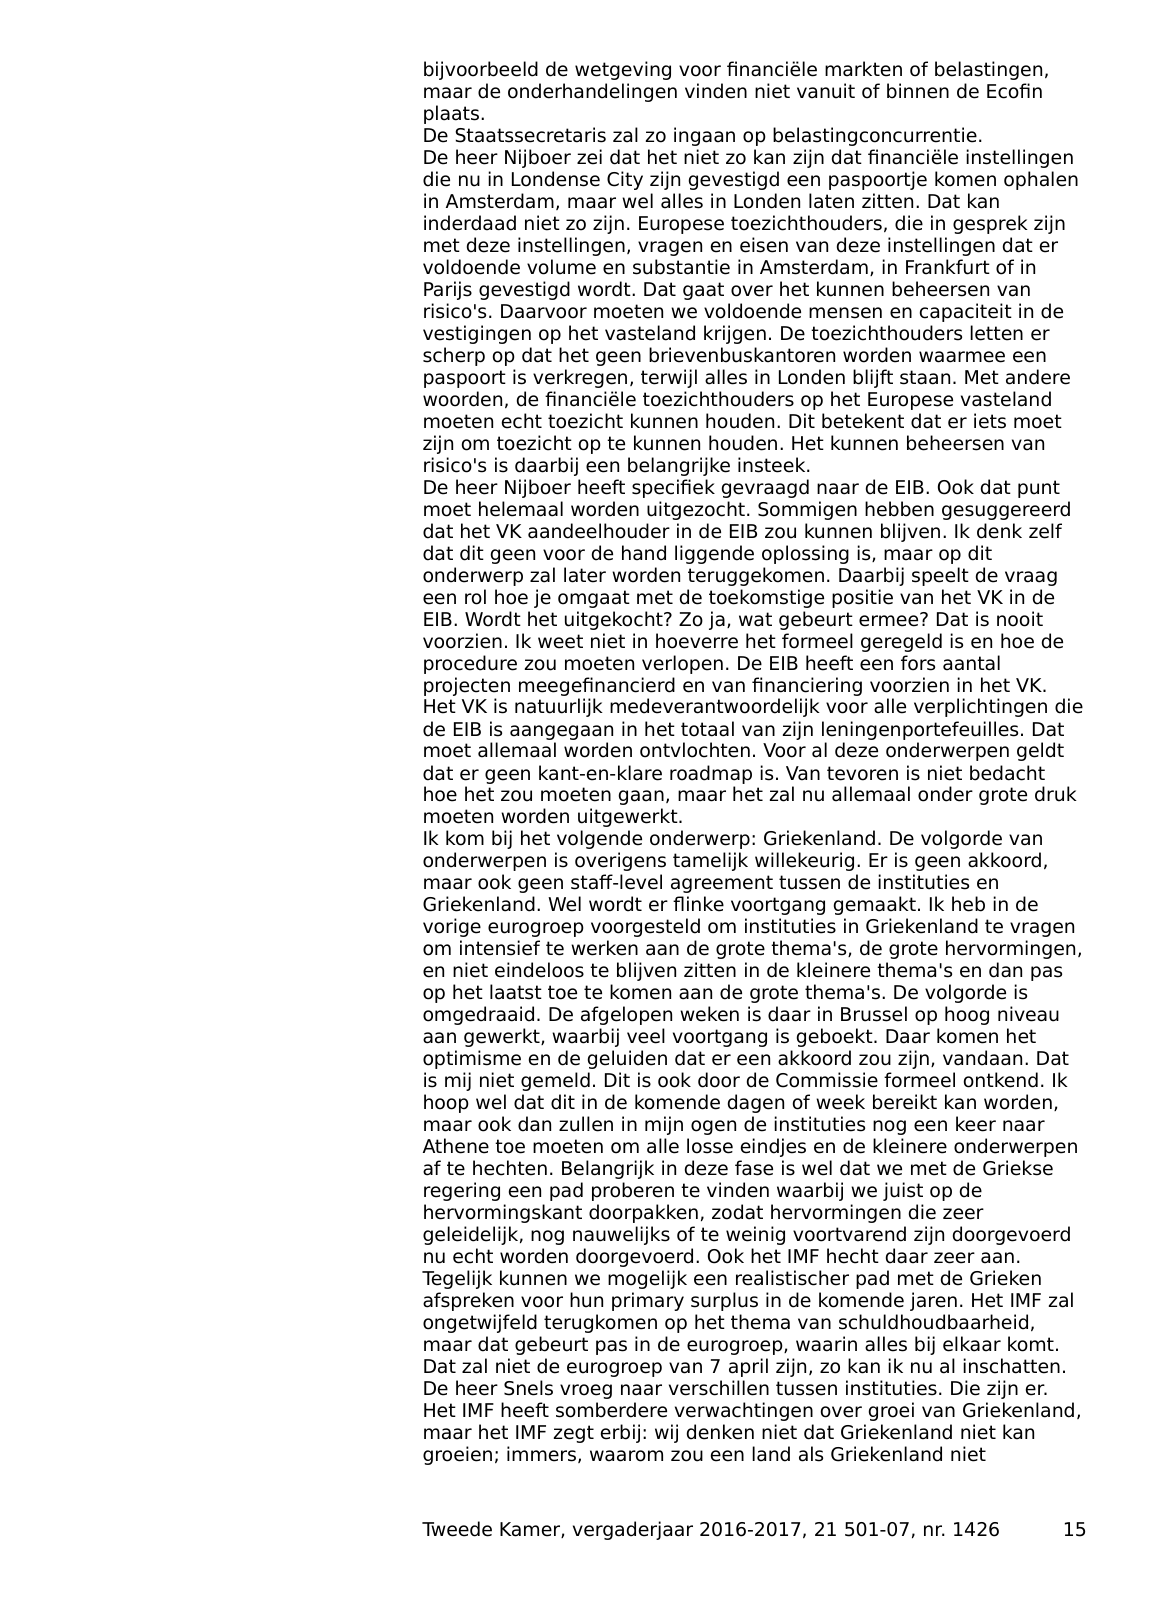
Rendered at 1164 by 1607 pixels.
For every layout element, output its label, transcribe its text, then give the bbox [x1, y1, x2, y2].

text bijvoorbeeld de wetgeving voor financiële markten of belastingen, maar de onderhandelingen vinden niet vanuit of binnen de Ecofin plaats. [422, 59, 1087, 125]
text De heer Nijboer heeft specifiek gevraagd naar de EIB. Ook dat punt moet helemaal worden uitgezocht. Sommigen hebben gesuggereerd dat het VK aandeelhouder in de EIB zou kunnen blijven. Ik denk zelf dat dit geen voor de hand liggende oplossing is, maar op dit onderwerp zal later worden teruggekomen. Daarbij speelt de vraag een rol hoe je omgaat met de toekomstige positie van het VK in de EIB. Wordt het uitgekocht? Zo ja, wat gebeurt ermee? Dat is nooit voorzien. Ik weet niet in hoeverre het formeel geregeld is en hoe de procedure zou moeten verlopen. De EIB heeft een fors aantal projecten meegefinancierd en van financiering voorzien in het VK. Het VK is natuurlijk medeverantwoordelijk voor alle verplichtingen die de EIB is aangegaan in het totaal van zijn leningenportefeuilles. Dat moet allemaal worden ontvlochten. Voor al deze onderwerpen geldt dat er geen kant-en-klare roadmap is. Van tevoren is niet bedacht hoe het zou moeten gaan, maar het zal nu allemaal onder grote druk moeten worden uitgewerkt. [422, 477, 1087, 828]
text De heer Snels vroeg naar verschillen tussen instituties. Die zijn er. Het IMF heeft somberdere verwachtingen over groei van Griekenland, maar het IMF zegt erbij: wij denken niet dat Griekenland niet kan groeien; immers, waarom zou een land als Griekenland niet [422, 1378, 1087, 1466]
text De Staatssecretaris zal zo ingaan op belastingconcurrentie. [422, 125, 1087, 147]
text Ik kom bij het volgende onderwerp: Griekenland. De volgorde van onderwerpen is overigens tamelijk willekeurig. Er is geen akkoord, maar ook geen staff-level agreement tussen de instituties en Griekenland. Wel wordt er flinke voortgang gemaakt. Ik heb in de vorige eurogroep voorgesteld om instituties in Griekenland te vragen om intensief te werken aan de grote thema's, de grote hervormingen, en niet eindeloos te blijven zitten in de kleinere thema's en dan pas op het laatst toe te komen aan de grote thema's. De volgorde is omgedraaid. De afgelopen weken is daar in Brussel op hoog niveau aan gewerkt, waarbij veel voortgang is geboekt. Daar komen het optimisme en de geluiden dat er een akkoord zou zijn, vandaan. Dat is mij niet gemeld. Dit is ook door de Commissie formeel ontkend. Ik hoop wel dat dit in de komende dagen of week bereikt kan worden, maar ook dan zullen in mijn ogen de instituties nog een keer naar Athene toe moeten om alle losse eindjes en de kleinere onderwerpen af te hechten. Belangrijk in deze fase is wel dat we met de Griekse regering een pad proberen te vinden waarbij we juist op de hervormingskant doorpakken, zodat hervormingen die zeer geleidelijk, nog nauwelijks of te weinig voortvarend zijn doorgevoerd nu echt worden doorgevoerd. Ook het IMF hecht daar zeer aan. Tegelijk kunnen we mogelijk een realistischer pad met de Grieken afspreken voor hun primary surplus in de komende jaren. Het IMF zal ongetwijfeld terugkomen op het thema van schuldhoudbaarheid, maar dat gebeurt pas in de eurogroep, waarin alles bij elkaar komt. Dat zal niet de eurogroep van 7 april zijn, zo kan ik nu al inschatten. [422, 828, 1087, 1378]
text De heer Nijboer zei dat het niet zo kan zijn dat financiële instellingen die nu in Londense City zijn gevestigd een paspoortje komen ophalen in Amsterdam, maar wel alles in Londen laten zitten. Dat kan inderdaad niet zo zijn. Europese toezichthouders, die in gesprek zijn met deze instellingen, vragen en eisen van deze instellingen dat er voldoende volume en substantie in Amsterdam, in Frankfurt of in Parijs gevestigd wordt. Dat gaat over het kunnen beheersen van risico's. Daarvoor moeten we voldoende mensen en capaciteit in de vestigingen op het vasteland krijgen. De toezichthouders letten er scherp op dat het geen brievenbuskantoren worden waarmee een paspoort is verkregen, terwijl alles in Londen blijft staan. Met andere woorden, de financiële toezichthouders op het Europese vasteland moeten echt toezicht kunnen houden. Dit betekent dat er iets moet zijn om toezicht op te kunnen houden. Het kunnen beheersen van risico's is daarbij een belangrijke insteek. [422, 147, 1087, 477]
